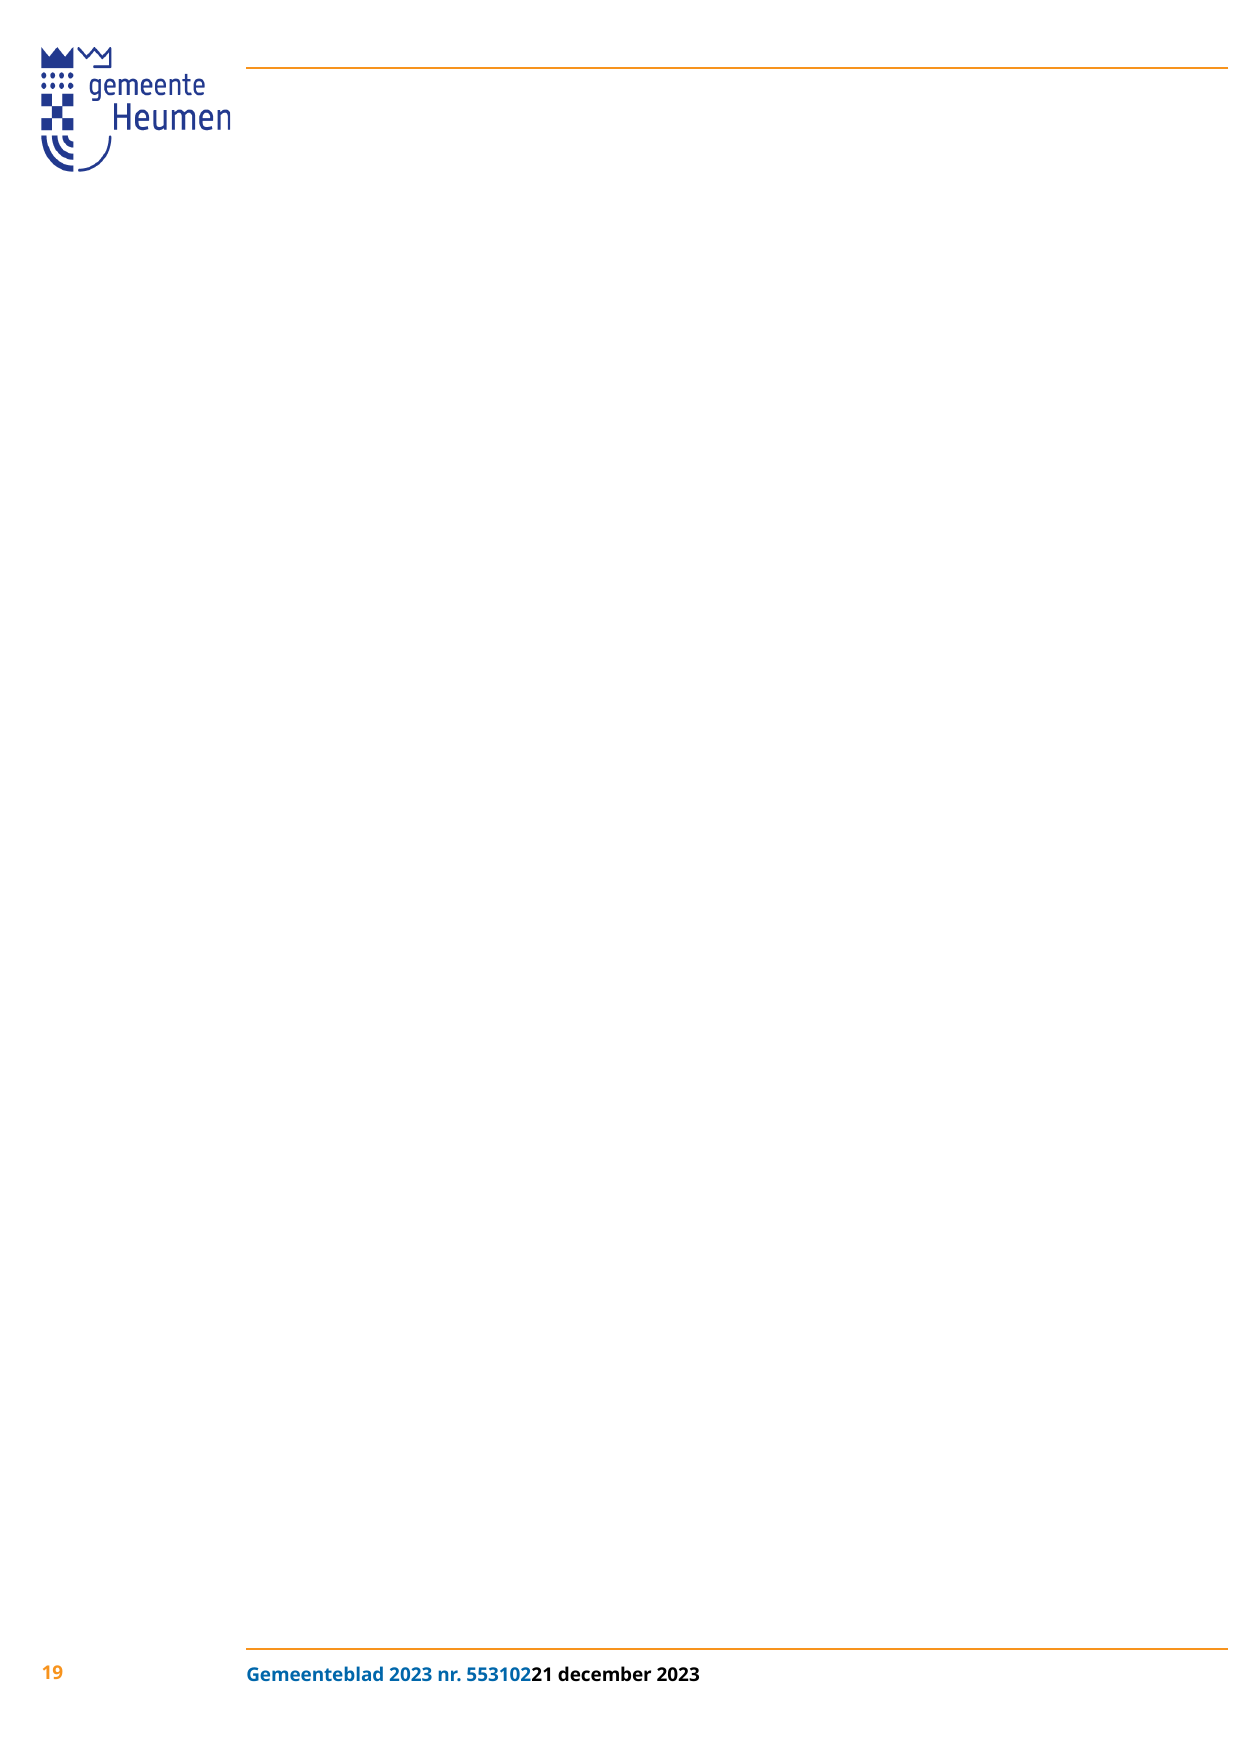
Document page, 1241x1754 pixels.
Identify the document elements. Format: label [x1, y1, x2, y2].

picture [41, 47, 231, 172]
